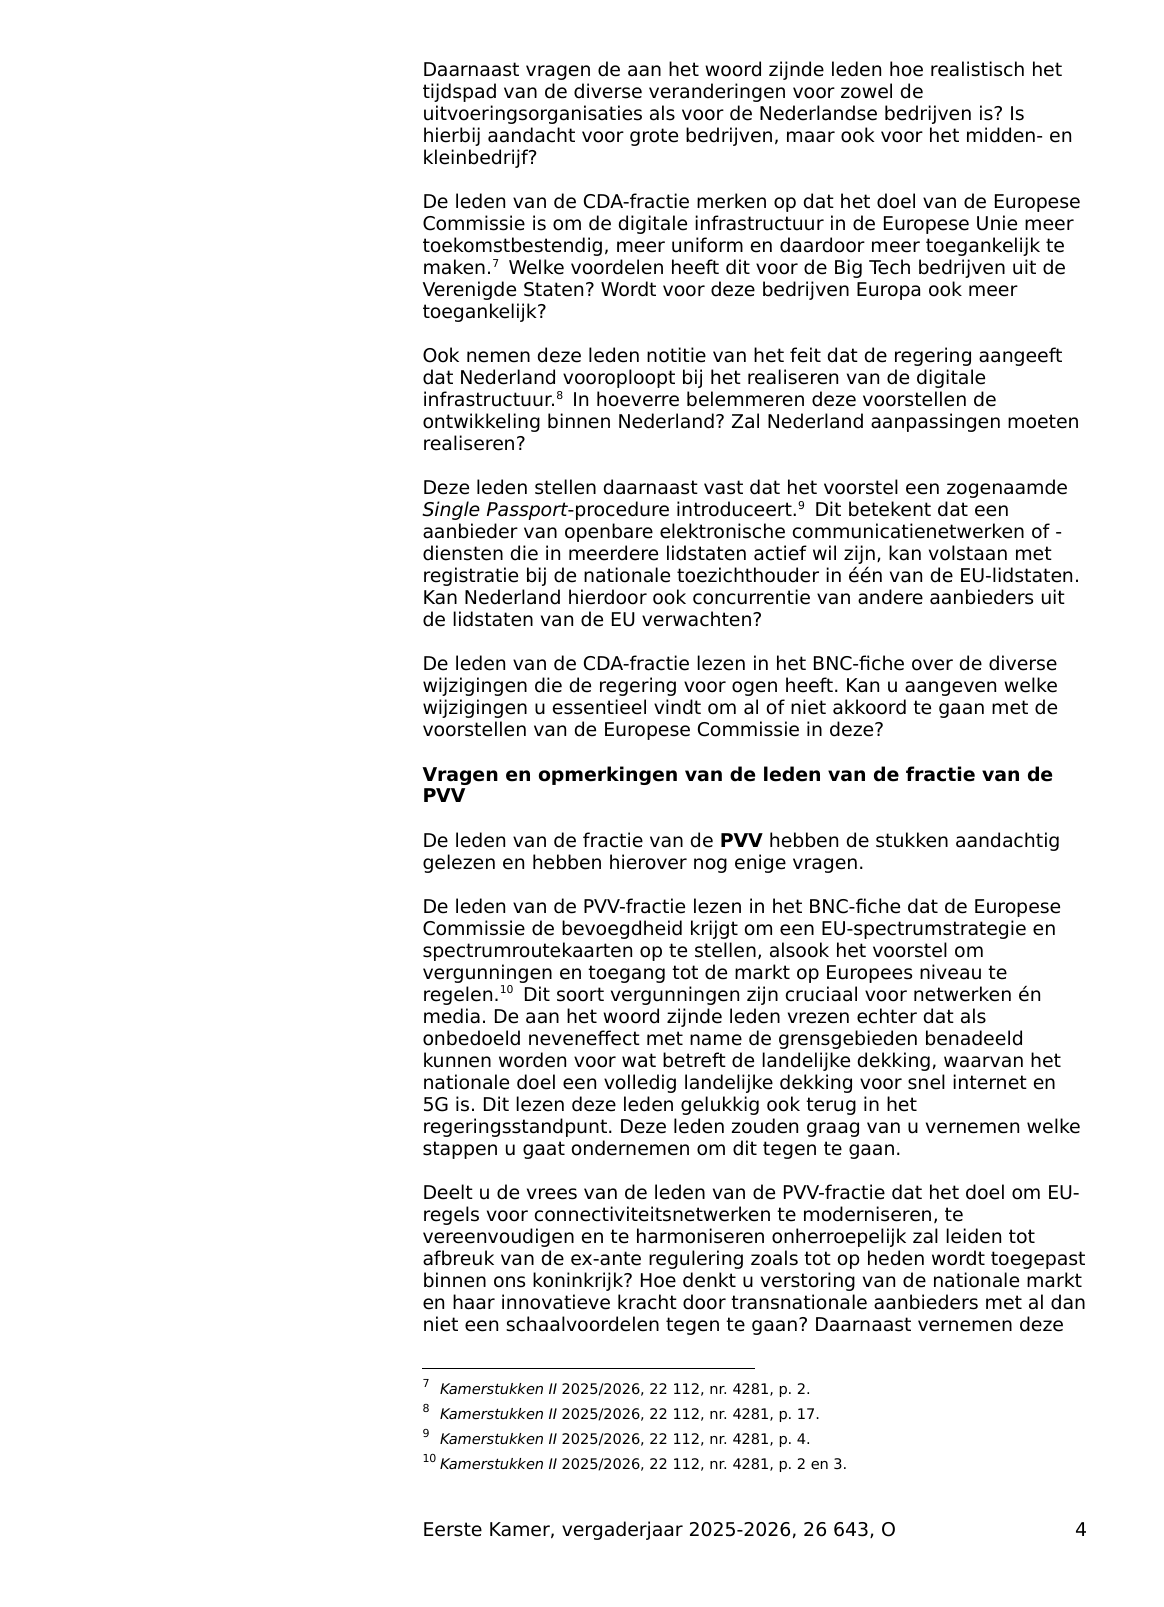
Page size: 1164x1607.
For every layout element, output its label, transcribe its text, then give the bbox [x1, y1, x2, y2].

text De leden van de fractie van de PVV hebben de stukken aandachtig gelezen en hebben hierover nog enige vragen. [422, 829, 1087, 873]
subtitle Vragen en opmerkingen van de leden van de fractie van de PVV [422, 763, 1087, 807]
text Deze leden stellen daarnaast vast dat het voorstel een zogenaamde Single Passport-procedure introduceert. Dit betekent dat een aanbieder van openbare elektronische communicatienetwerken of -diensten die in meerdere lidstaten actief wil zijn, kan volstaan met registratie bij de nationale toezichthouder in één van de EU-lidstaten. Kan Nederland hierdoor ook concurrentie van andere aanbieders uit de lidstaten van de EU verwachten? [422, 477, 1087, 631]
text De leden van de CDA-fractie merken op dat het doel van de Europese Commissie is om de digitale infrastructuur in de Europese Unie meer toekomstbestendig, meer uniform en daardoor meer toegankelijk te maken. Welke voordelen heeft dit voor de Big Tech bedrijven uit de Verenigde Staten? Wordt voor deze bedrijven Europa ook meer toegankelijk? [422, 191, 1087, 323]
text De leden van de PVV-fractie lezen in het BNC-fiche dat de Europese Commissie de bevoegdheid krijgt om een EU-spectrumstrategie en spectrumroutekaarten op te stellen, alsook het voorstel om vergunningen en toegang tot de markt op Europees niveau te regelen. Dit soort vergunningen zijn cruciaal voor netwerken én media. De aan het woord zijnde leden vrezen echter dat als onbedoeld neveneffect met name de grensgebieden benadeeld kunnen worden voor wat betreft de landelijke dekking, waarvan het nationale doel een volledig landelijke dekking voor snel internet en 5G is. Dit lezen deze leden gelukkig ook terug in het regeringsstandpunt. Deze leden zouden graag van u vernemen welke stappen u gaat ondernemen om dit tegen te gaan. [422, 896, 1087, 1159]
text De leden van de CDA-fractie lezen in het BNC-fiche over de diverse wijzigingen die de regering voor ogen heeft. Kan u aangeven welke wijzigingen u essentieel vindt om al of niet akkoord te gaan met de voorstellen van de Europese Commissie in deze? [422, 653, 1087, 741]
text Kamerstukken II 2025/2026, 22 112, nr. 4281, p. 2 en 3. [422, 1452, 1087, 1474]
text Daarnaast vragen de aan het woord zijnde leden hoe realistisch het tijdspad van de diverse veranderingen voor zowel de uitvoeringsorganisaties als voor de Nederlandse bedrijven is? Is hierbij aandacht voor grote bedrijven, maar ook voor het midden- en kleinbedrijf? [422, 59, 1087, 169]
text Kamerstukken II 2025/2026, 22 112, nr. 4281, p. 17. [422, 1402, 1087, 1424]
text Ook nemen deze leden notitie van het feit dat de regering aangeeft dat Nederland vooroploopt bij het realiseren van de digitale infrastructuur. In hoeverre belemmeren deze voorstellen de ontwikkeling binnen Nederland? Zal Nederland aanpassingen moeten realiseren? [422, 345, 1087, 455]
text Kamerstukken II 2025/2026, 22 112, nr. 4281, p. 2. [422, 1377, 1087, 1399]
text Kamerstukken II 2025/2026, 22 112, nr. 4281, p. 4. [422, 1427, 1087, 1449]
text Deelt u de vrees van de leden van de PVV-fractie dat het doel om EU-regels voor connectiviteitsnetwerken te moderniseren, te vereenvoudigen en te harmoniseren onherroepelijk zal leiden tot afbreuk van de ex-ante regulering zoals tot op heden wordt toegepast binnen ons koninkrijk? Hoe denkt u verstoring van de nationale markt en haar innovatieve kracht door transnationale aanbieders met al dan niet een schaalvoordelen tegen te gaan? Daarnaast vernemen deze [422, 1182, 1087, 1336]
